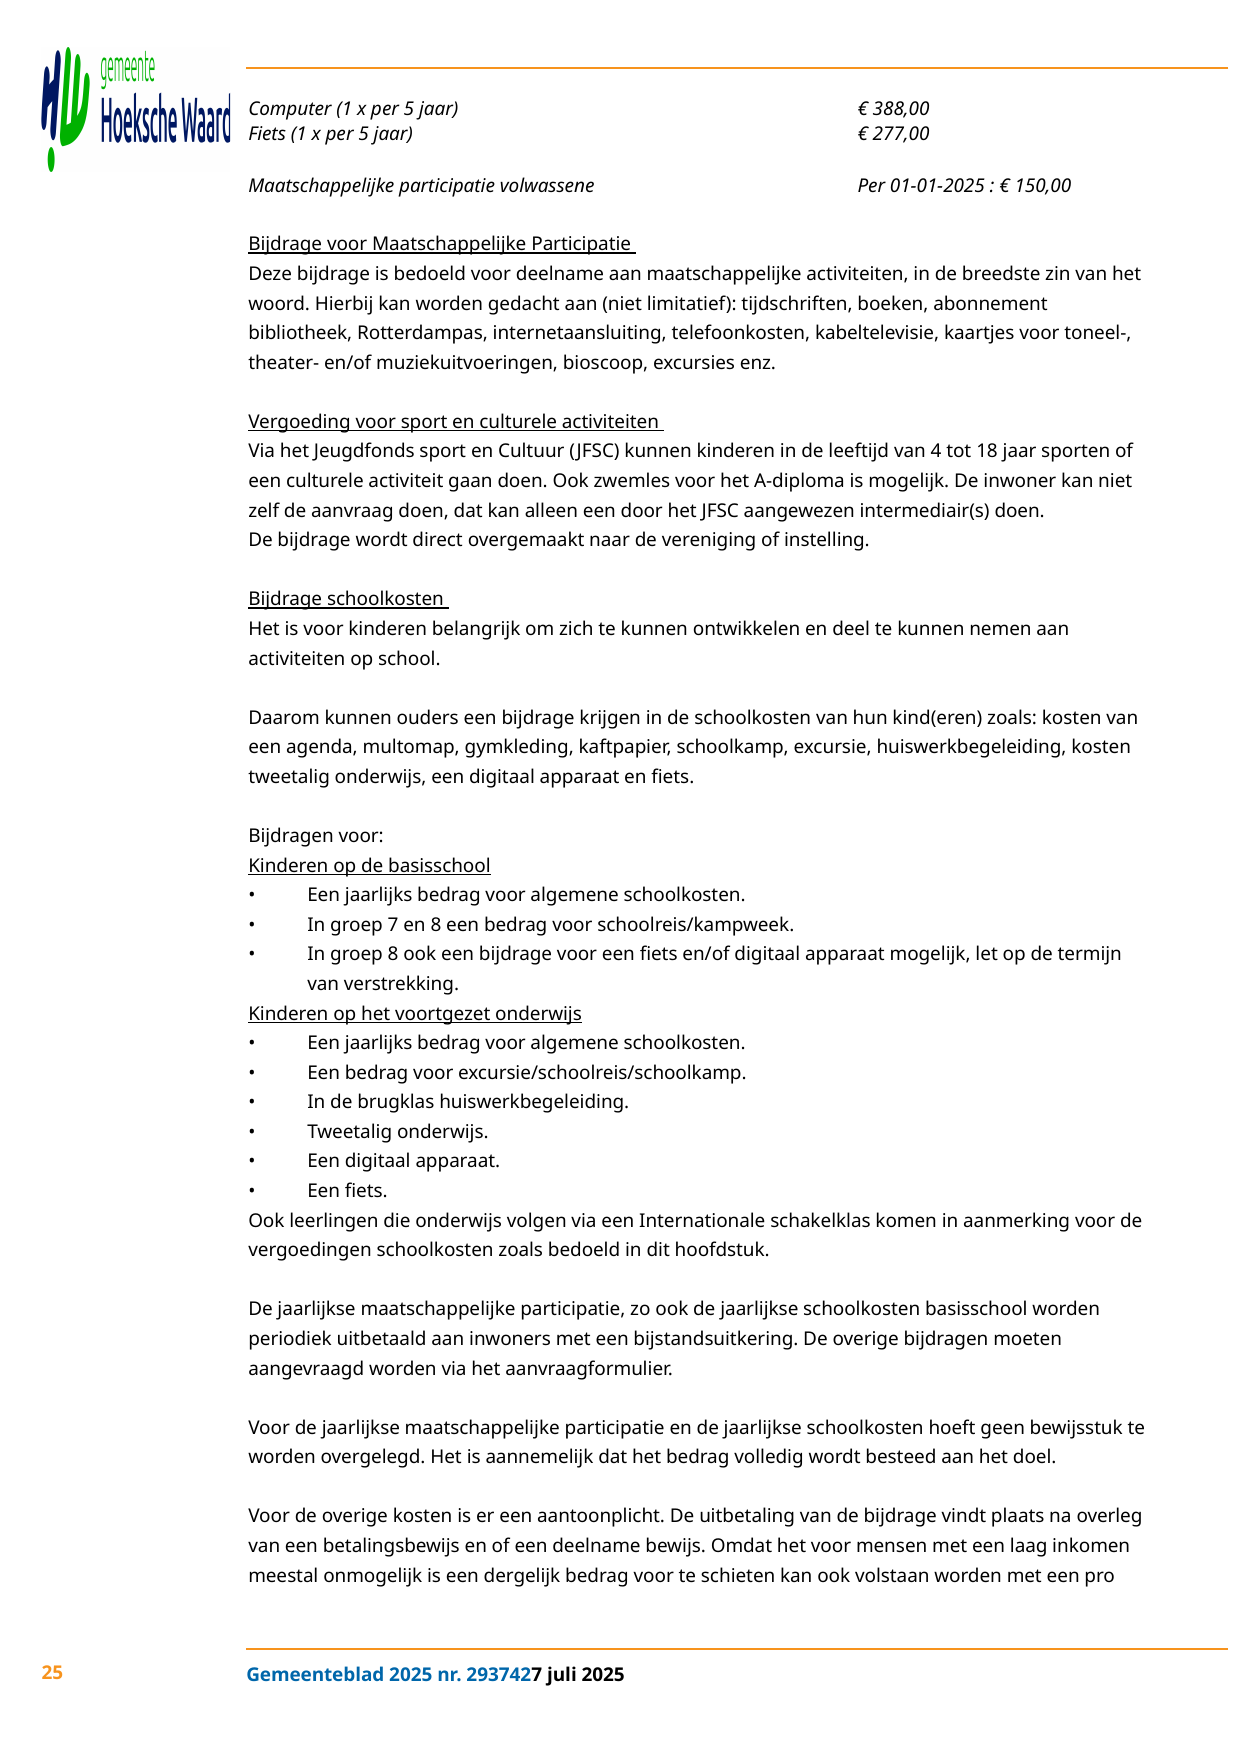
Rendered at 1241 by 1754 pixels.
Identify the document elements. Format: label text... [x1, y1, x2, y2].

list Een bedrag voor excursie/schoolreis/schoolkamp. [248, 1059, 1152, 1084]
table_cell [857, 146, 1152, 172]
table_cell € 388,00 [857, 95, 1152, 121]
table_cell Computer (1 x per 5 jaar) [248, 95, 857, 121]
table_cell Fiets (1 x per 5 jaar) [248, 121, 857, 146]
list In groep 7 en 8 een bedrag voor schoolreis/kampweek. [248, 911, 1152, 937]
text De bijdrage wordt direct overgemaakt naar de vereniging of instelling. [248, 526, 1152, 552]
list In de brugklas huiswerkbegeleiding. [248, 1088, 1152, 1114]
text Bijdrage voor Maatschappelijke Participatie [248, 231, 1152, 256]
text De jaarlijkse maatschappelijke participatie, zo ook de jaarlijkse schoolkosten basisschool worden periodiek uitbetaald aan inwoners met een bijstandsuitkering. De overige bijdragen moeten aangevraagd worden via het aanvraagformulier. [248, 1296, 1152, 1380]
list In groep 8 ook een bijdrage voor een fiets en/of digitaal apparaat mogelijk, let op de termijn van verstrekking. [248, 941, 1152, 996]
text Via het Jeugdfonds sport en Cultuur (JFSC) kunnen kinderen in de leeftijd van 4 tot 18 jaar sporten of een culturele activiteit gaan doen. Ook zwemles voor het A-diploma is mogelijk. De inwoner kan niet zelf de aanvraag doen, dat kan alleen een door het JFSC aangewezen intermediair(s) doen. [248, 438, 1152, 522]
text Daarom kunnen ouders een bijdrage krijgen in de schoolkosten van hun kind(eren) zoals: kosten van een agenda, multomap, gymkleding, kaftpapier, schoolkamp, excursie, huiswerkbegeleiding, kosten tweetalig onderwijs, een digitaal apparaat en fiets. [248, 704, 1152, 789]
text Voor de overige kosten is er een aantoonplicht. De uitbetaling van de bijdrage vindt plaats na overleg van een betalingsbewijs en of een deelname bewijs. Omdat het voor mensen met een laag inkomen meestal onmogelijk is een dergelijk bedrag voor te schieten kan ook volstaan worden met een pro [248, 1503, 1152, 1587]
table_cell Per 01-01-2025 : € 150,00 [857, 172, 1152, 198]
list Een digitaal apparaat. [248, 1148, 1152, 1173]
text Bijdrage schoolkosten [248, 586, 1152, 611]
list Een jaarlijks bedrag voor algemene schoolkosten. [248, 881, 1152, 907]
text Deze bijdrage is bedoeld voor deelname aan maatschappelijke activiteiten, in de breedste zin van het woord. Hierbij kan worden gedacht aan (niet limitatief): tijdschriften, boeken, abonnement bibliotheek, Rotterdampas, internetaansluiting, telefoonkosten, kabeltelevisie, kaartjes voor toneel-, theater- en/of muziekuitvoeringen, bioscoop, excursies enz. [248, 260, 1152, 374]
picture [41, 47, 231, 172]
text Kinderen op de basisschool [248, 852, 1152, 877]
text Ook leerlingen die onderwijs volgen via een Internationale schakelklas komen in aanmerking voor de vergoedingen schoolkosten zoals bedoeld in dit hoofdstuk. [248, 1207, 1152, 1262]
text Bijdragen voor: [248, 822, 1152, 848]
text Het is voor kinderen belangrijk om zich te kunnen ontwikkelen en deel te kunnen nemen aan activiteiten op school. [248, 615, 1152, 670]
list Tweetalig onderwijs. [248, 1118, 1152, 1144]
text Vergoeding voor sport en culturele activiteiten [248, 408, 1152, 434]
text Kinderen op het voortgezet onderwijs [248, 1000, 1152, 1025]
list Een fiets. [248, 1177, 1152, 1203]
list Een jaarlijks bedrag voor algemene schoolkosten. [248, 1029, 1152, 1055]
table_cell Maatschappelijke participatie volwassene [248, 172, 857, 198]
table_cell € 277,00 [857, 121, 1152, 146]
text Voor de jaarlijkse maatschappelijke participatie en de jaarlijkse schoolkosten hoeft geen bewijsstuk te worden overgelegd. Het is aannemelijk dat het bedrag volledig wordt besteed aan het doel. [248, 1414, 1152, 1469]
table_cell [248, 146, 857, 172]
